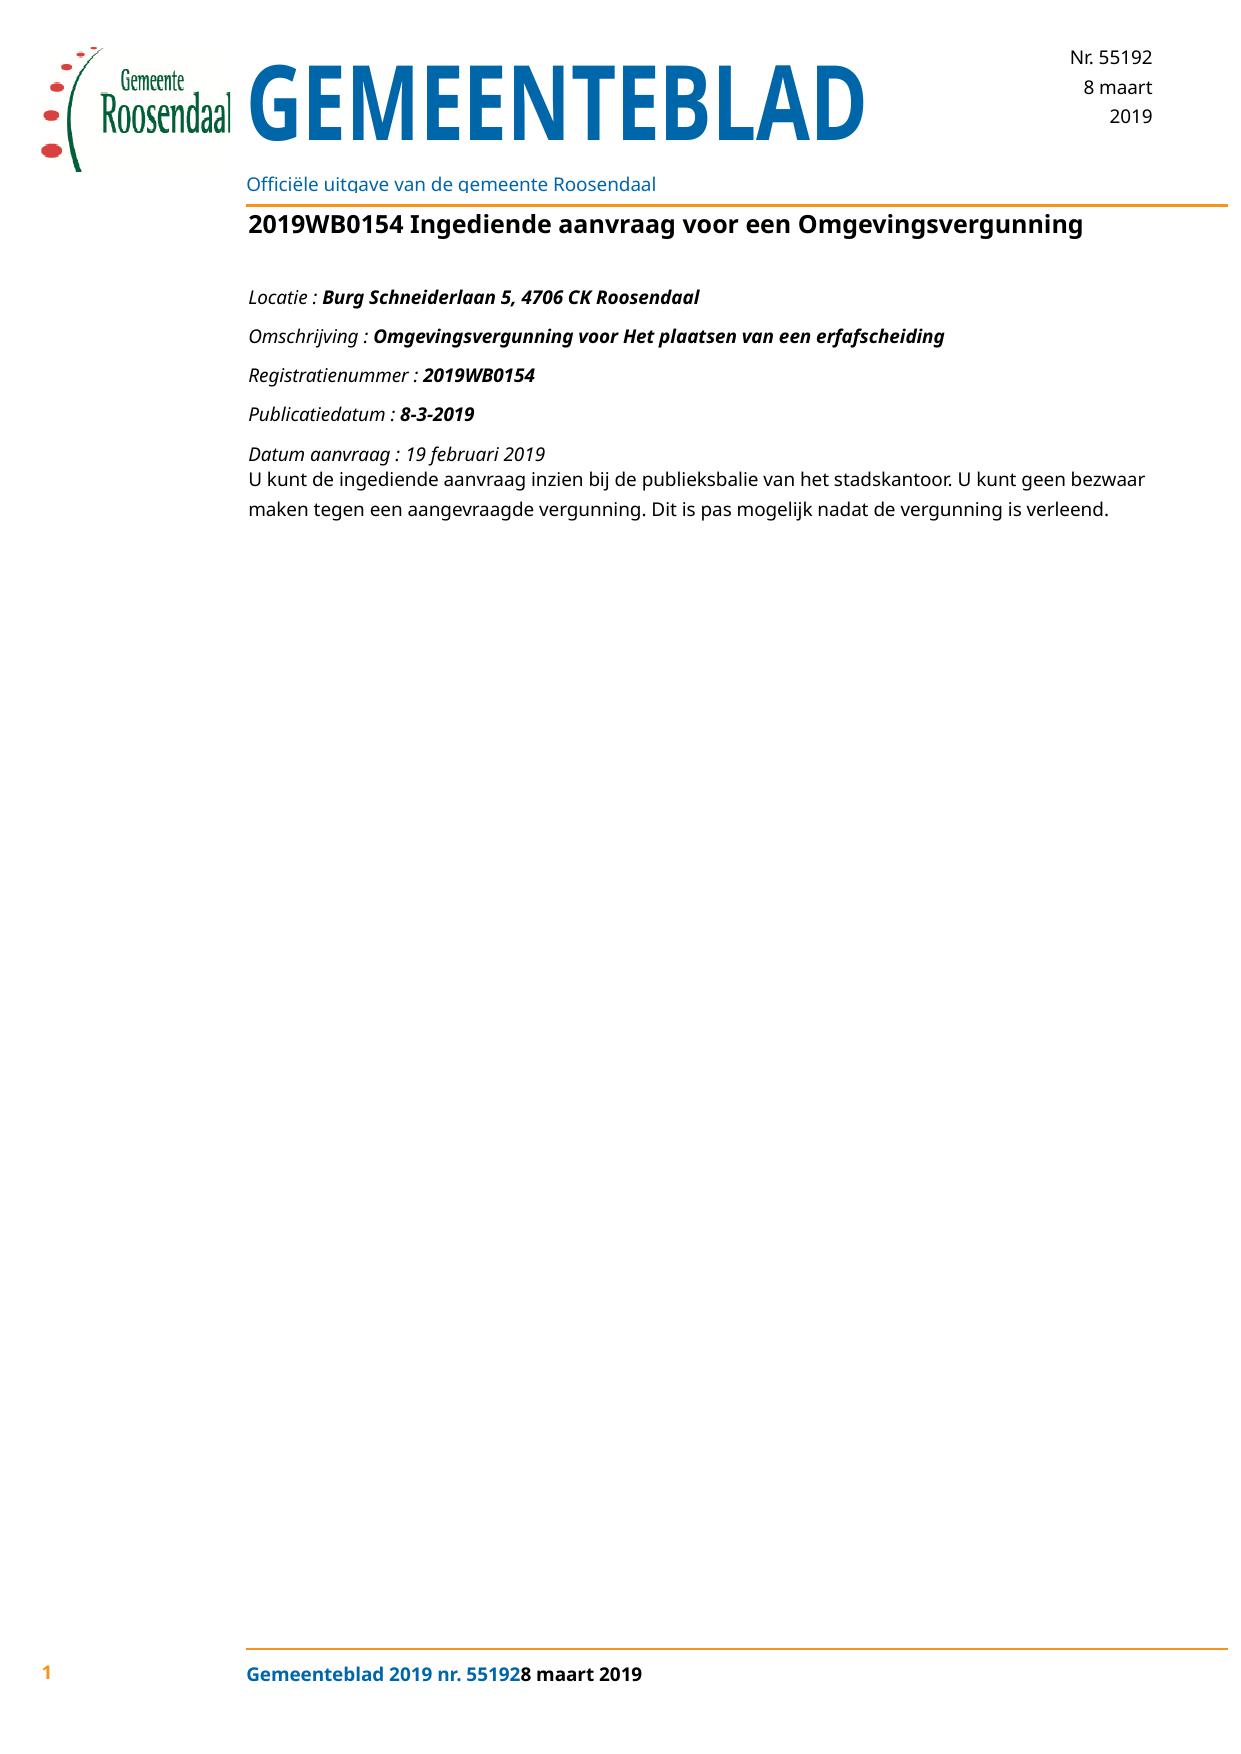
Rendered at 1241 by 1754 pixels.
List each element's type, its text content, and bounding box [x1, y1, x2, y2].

text Publicatiedatum : 8-3-2019 [248, 402, 1152, 427]
text Registratienummer : 2019WB0154 [248, 362, 1152, 388]
text 2019WB0154 Ingediende aanvraag voor een Omgevingsvergunning [248, 207, 1152, 241]
text U kunt de ingediende aanvraag inzien bij de publieksbalie van het stadskantoor. U kunt geen bezwaar maken tegen een aangevraagde vergunning. Dit is pas mogelijk nadat de vergunning is verleend. [248, 467, 1152, 522]
text Omschrijving : Omgevingsvergunning voor Het plaatsen van een erfafscheiding [248, 323, 1152, 349]
picture [41, 47, 231, 172]
text Locatie : Burg Schneiderlaan 5, 4706 CK Roosendaal [248, 284, 1152, 309]
text Datum aanvraag : 19 februari 2019 [248, 441, 1152, 467]
